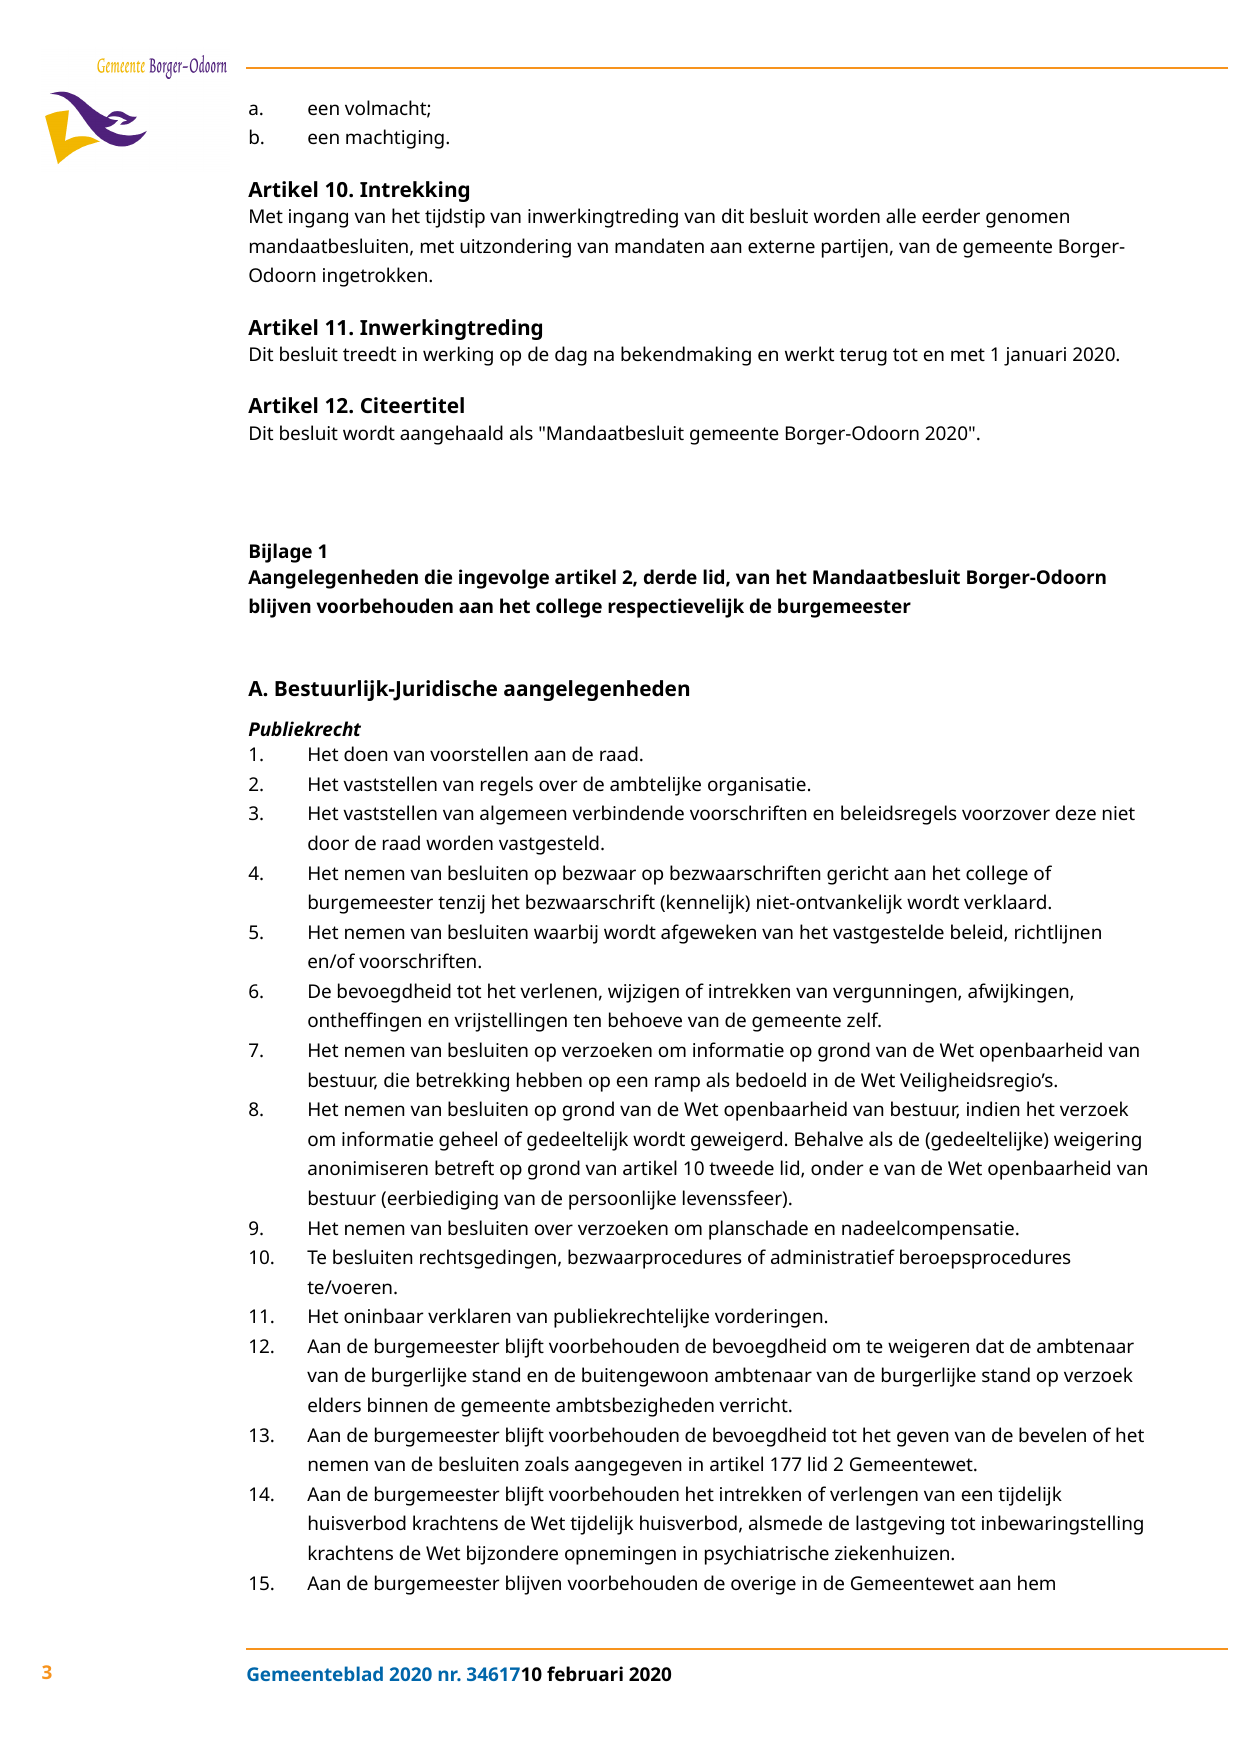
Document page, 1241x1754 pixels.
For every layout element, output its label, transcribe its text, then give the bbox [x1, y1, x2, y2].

text Artikel 12. Citeertitel [248, 392, 1152, 420]
list een volmacht; [248, 95, 1152, 121]
list Te besluiten rechtsgedingen, bezwaarprocedures of administratief beroepsprocedures te/voeren. [248, 1244, 1152, 1300]
picture [41, 47, 231, 172]
list Het nemen van besluiten op grond van de Wet openbaarheid van bestuur, indien het verzoek om informatie geheel of gedeeltelijk wordt geweigerd. Behalve als de (gedeeltelijke) weigering anonimiseren betreft op grond van artikel 10 tweede lid, onder e van de Wet openbaarheid van bestuur (eerbiediging van de persoonlijke levenssfeer). [248, 1096, 1152, 1211]
text Aangelegenheden die ingevolge artikel 2, derde lid, van het Mandaatbesluit Borger-Odoorn blijven voorbehouden aan het college respectievelijk de burgemeester [248, 564, 1152, 619]
text A. Bestuurlijk-Juridische aangelegenheden [248, 674, 1152, 702]
list Het doen van voorstellen aan de raad. [248, 741, 1152, 767]
list Het nemen van besluiten over verzoeken om planschade en nadeelcompensatie. [248, 1215, 1152, 1241]
list Het oninbaar verklaren van publiekrechtelijke vorderingen. [248, 1303, 1152, 1329]
list Het vaststellen van algemeen verbindende voorschriften en beleidsregels voorzover deze niet door de raad worden vastgesteld. [248, 801, 1152, 856]
list Het nemen van besluiten op verzoeken om informatie op grond van de Wet openbaarheid van bestuur, die betrekking hebben op een ramp als bedoeld in de Wet Veiligheidsregio’s. [248, 1037, 1152, 1093]
text Bijlage 1 [248, 538, 1152, 564]
text Artikel 10. Intrekking [248, 175, 1152, 203]
list Het vaststellen van regels over de ambtelijke organisatie. [248, 771, 1152, 797]
list Het nemen van besluiten op bezwaar op bezwaarschriften gericht aan het college of burgemeester tenzij het bezwaarschrift (kennelijk) niet-ontvankelijk wordt verklaard. [248, 860, 1152, 915]
list Aan de burgemeester blijft voorbehouden de bevoegdheid om te weigeren dat de ambtenaar van de burgerlijke stand en de buitengewoon ambtenaar van de burgerlijke stand op verzoek elders binnen de gemeente ambtsbezigheden verricht. [248, 1333, 1152, 1418]
text Met ingang van het tijdstip van inwerkingtreding van dit besluit worden alle eerder genomen mandaatbesluiten, met uitzondering van mandaten aan externe partijen, van de gemeente Borger-Odoorn ingetrokken. [248, 203, 1152, 288]
list Het nemen van besluiten waarbij wordt afgeweken van het vastgestelde beleid, richtlijnen en/of voorschriften. [248, 919, 1152, 974]
text Artikel 11. Inwerkingtreding [248, 313, 1152, 341]
list Aan de burgemeester blijven voorbehouden de overige in de Gemeentewet aan hem [248, 1570, 1152, 1596]
list een machtiging. [248, 124, 1152, 150]
list Aan de burgemeester blijft voorbehouden de bevoegdheid tot het geven van de bevelen of het nemen van de besluiten zoals aangegeven in artikel 177 lid 2 Gemeentewet. [248, 1422, 1152, 1477]
list De bevoegdheid tot het verlenen, wijzigen of intrekken van vergunningen, afwijkingen, ontheffingen en vrijstellingen ten behoeve van de gemeente zelf. [248, 978, 1152, 1033]
text Dit besluit wordt aangehaald als "Mandaatbesluit gemeente Borger-Odoorn 2020". [248, 420, 1152, 446]
text Publiekrecht [248, 716, 1152, 741]
list Aan de burgemeester blijft voorbehouden het intrekken of verlengen van een tijdelijk huisverbod krachtens de Wet tijdelijk huisverbod, alsmede de lastgeving tot inbewaringstelling krachtens de Wet bijzondere opnemingen in psychiatrische ziekenhuizen. [248, 1481, 1152, 1566]
text Dit besluit treedt in werking op de dag na bekendmaking en werkt terug tot en met 1 januari 2020. [248, 341, 1152, 367]
